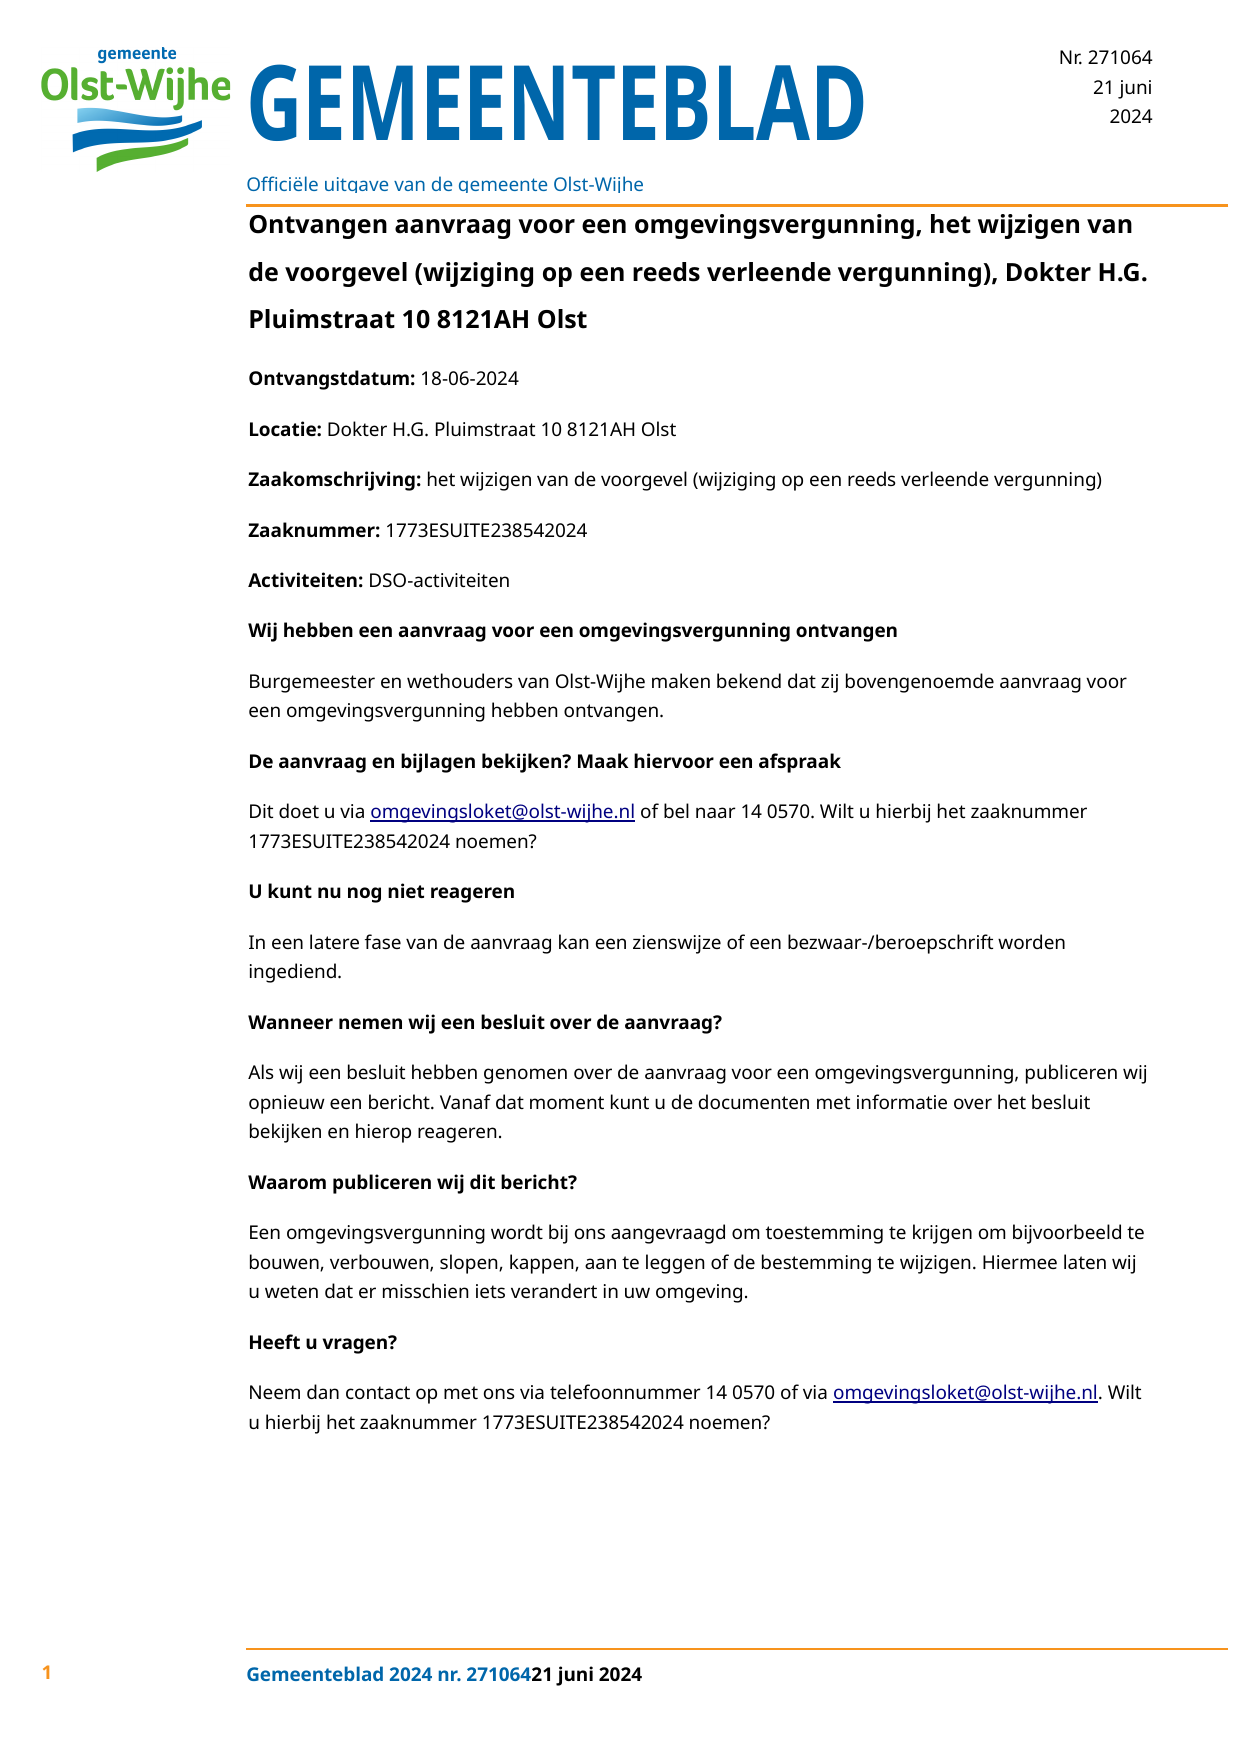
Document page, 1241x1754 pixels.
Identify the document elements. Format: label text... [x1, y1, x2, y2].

text Activiteiten: DSO-activiteiten [248, 567, 1152, 593]
text Als wij een besluit hebben genomen over de aanvraag voor een omgevingsvergunning, publiceren wij opnieuw een bericht. Vanaf dat moment kunt u de documenten met informatie over het besluit bekijken en hierop reageren. [248, 1059, 1152, 1144]
text Locatie: Dokter H.G. Pluimstraat 10 8121AH Olst [248, 416, 1152, 442]
text Burgemeester en wethouders van Olst-Wijhe maken bekend dat zij bovengenoemde aanvraag voor een omgevingsvergunning hebben ontvangen. [248, 668, 1152, 723]
text Ontvangstdatum: 18-06-2024 [248, 366, 1152, 391]
text Heeft u vragen? [248, 1329, 1152, 1354]
picture [41, 47, 231, 172]
text Wanneer nemen wij een besluit over de aanvraag? [248, 1009, 1152, 1034]
text De aanvraag en bijlagen bekijken? Maak hiervoor een afspraak [248, 748, 1152, 774]
text Dit doet u via omgevingsloket@olst-wijhe.nl of bel naar 14 0570. Wilt u hierbij het zaaknummer 1773ESUITE238542024 noemen? [248, 798, 1152, 854]
text Zaakomschrijving: het wijzigen van de voorgevel (wijziging op een reeds verleende vergunning) [248, 466, 1152, 492]
text Ontvangen aanvraag voor een omgevingsvergunning, het wijzigen van de voorgevel (wijziging op een reeds verleende vergunning), Dokter H.G. Pluimstraat 10 8121AH Olst [248, 207, 1152, 336]
text Wij hebben een aanvraag voor een omgevingsvergunning ontvangen [248, 618, 1152, 643]
text U kunt nu nog niet reageren [248, 878, 1152, 904]
text In een latere fase van de aanvraag kan een zienswijze of een bezwaar-/beroepschrift worden ingediend. [248, 929, 1152, 984]
text Waarom publiceren wij dit bericht? [248, 1169, 1152, 1194]
text Neem dan contact op met ons via telefoonnummer 14 0570 of via omgevingsloket@olst-wijhe.nl. Wilt u hierbij het zaaknummer 1773ESUITE238542024 noemen? [248, 1379, 1152, 1434]
text Een omgevingsvergunning wordt bij ons aangevraagd om toestemming te krijgen om bijvoorbeeld te bouwen, verbouwen, slopen, kappen, aan te leggen of de bestemming te wijzigen. Hiermee laten wij u weten dat er misschien iets verandert in uw omgeving. [248, 1219, 1152, 1304]
text Zaaknummer: 1773ESUITE238542024 [248, 517, 1152, 542]
